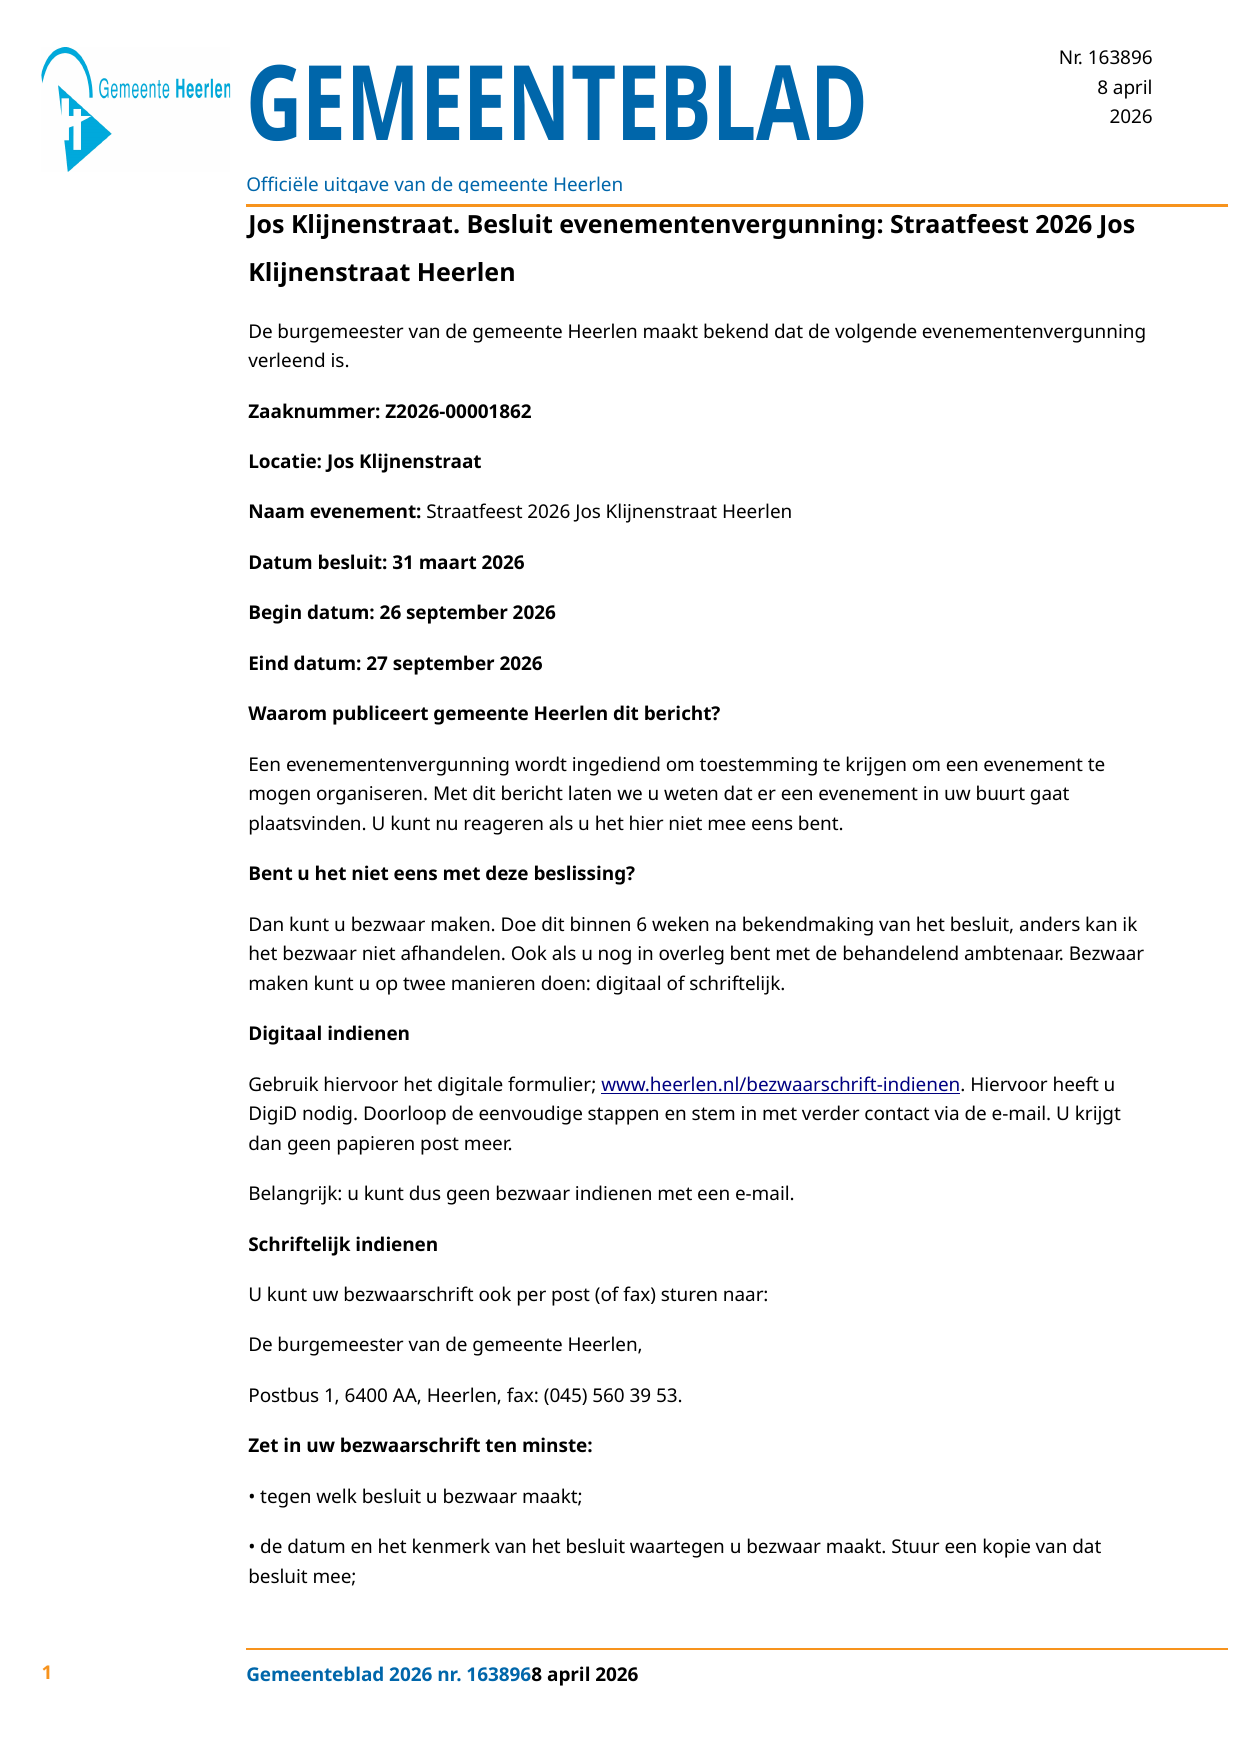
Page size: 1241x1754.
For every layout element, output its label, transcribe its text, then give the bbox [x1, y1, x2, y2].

text Postbus 1, 6400 AA, Heerlen, fax: (045) 560 39 53. [248, 1382, 1152, 1408]
text Gebruik hiervoor het digitale formulier; www.heerlen.nl/bezwaarschrift-indienen. Hiervoor heeft u DigiD nodig. Doorloop de eenvoudige stappen en stem in met verder contact via de e-mail. U krijgt dan geen papieren post meer. [248, 1071, 1152, 1156]
text Begin datum: 26 september 2026 [248, 599, 1152, 625]
text Datum besluit: 31 maart 2026 [248, 549, 1152, 575]
text Schriftelijk indienen [248, 1231, 1152, 1257]
text Jos Klijnenstraat. Besluit evenementenvergunning: Straatfeest 2026 Jos Klijnenstraat Heerlen [248, 207, 1152, 288]
text De burgemeester van de gemeente Heerlen maakt bekend dat de volgende evenementenvergunning verleend is. [248, 318, 1152, 373]
text De burgemeester van de gemeente Heerlen, [248, 1332, 1152, 1357]
picture [41, 47, 59, 70]
text Dan kunt u bezwaar maken. Doe dit binnen 6 weken na bekendmaking van het besluit, anders kan ik het bezwaar niet afhandelen. Ook als u nog in overleg bent met de behandelend ambtenaar. Bezwaar maken kunt u op twee manieren doen: digitaal of schriftelijk. [248, 911, 1152, 996]
text U kunt uw bezwaarschrift ook per post (of fax) sturen naar: [248, 1281, 1152, 1307]
text • tegen welk besluit u bezwaar maakt; [248, 1483, 1152, 1509]
text Digitaal indienen [248, 1020, 1152, 1046]
picture [41, 47, 231, 172]
text Naam evenement: Straatfeest 2026 Jos Klijnenstraat Heerlen [248, 499, 1152, 524]
text • de datum en het kenmerk van het besluit waartegen u bezwaar maakt. Stuur een kopie van dat besluit mee; [248, 1533, 1152, 1589]
text Een evenementenvergunning wordt ingediend om toestemming te krijgen om een evenement te mogen organiseren. Met dit bericht laten we u weten dat er een evenement in uw buurt gaat plaatsvinden. U kunt nu reageren als u het hier niet mee eens bent. [248, 751, 1152, 836]
text Zet in uw bezwaarschrift ten minste: [248, 1432, 1152, 1458]
text Waarom publiceert gemeente Heerlen dit bericht? [248, 700, 1152, 726]
text Bent u het niet eens met deze beslissing? [248, 860, 1152, 886]
text Locatie: Jos Klijnenstraat [248, 448, 1152, 474]
text Belangrijk: u kunt dus geen bezwaar indienen met een e-mail. [248, 1180, 1152, 1206]
text Eind datum: 27 september 2026 [248, 650, 1152, 676]
text Zaaknummer: Z2026-00001862 [248, 398, 1152, 424]
